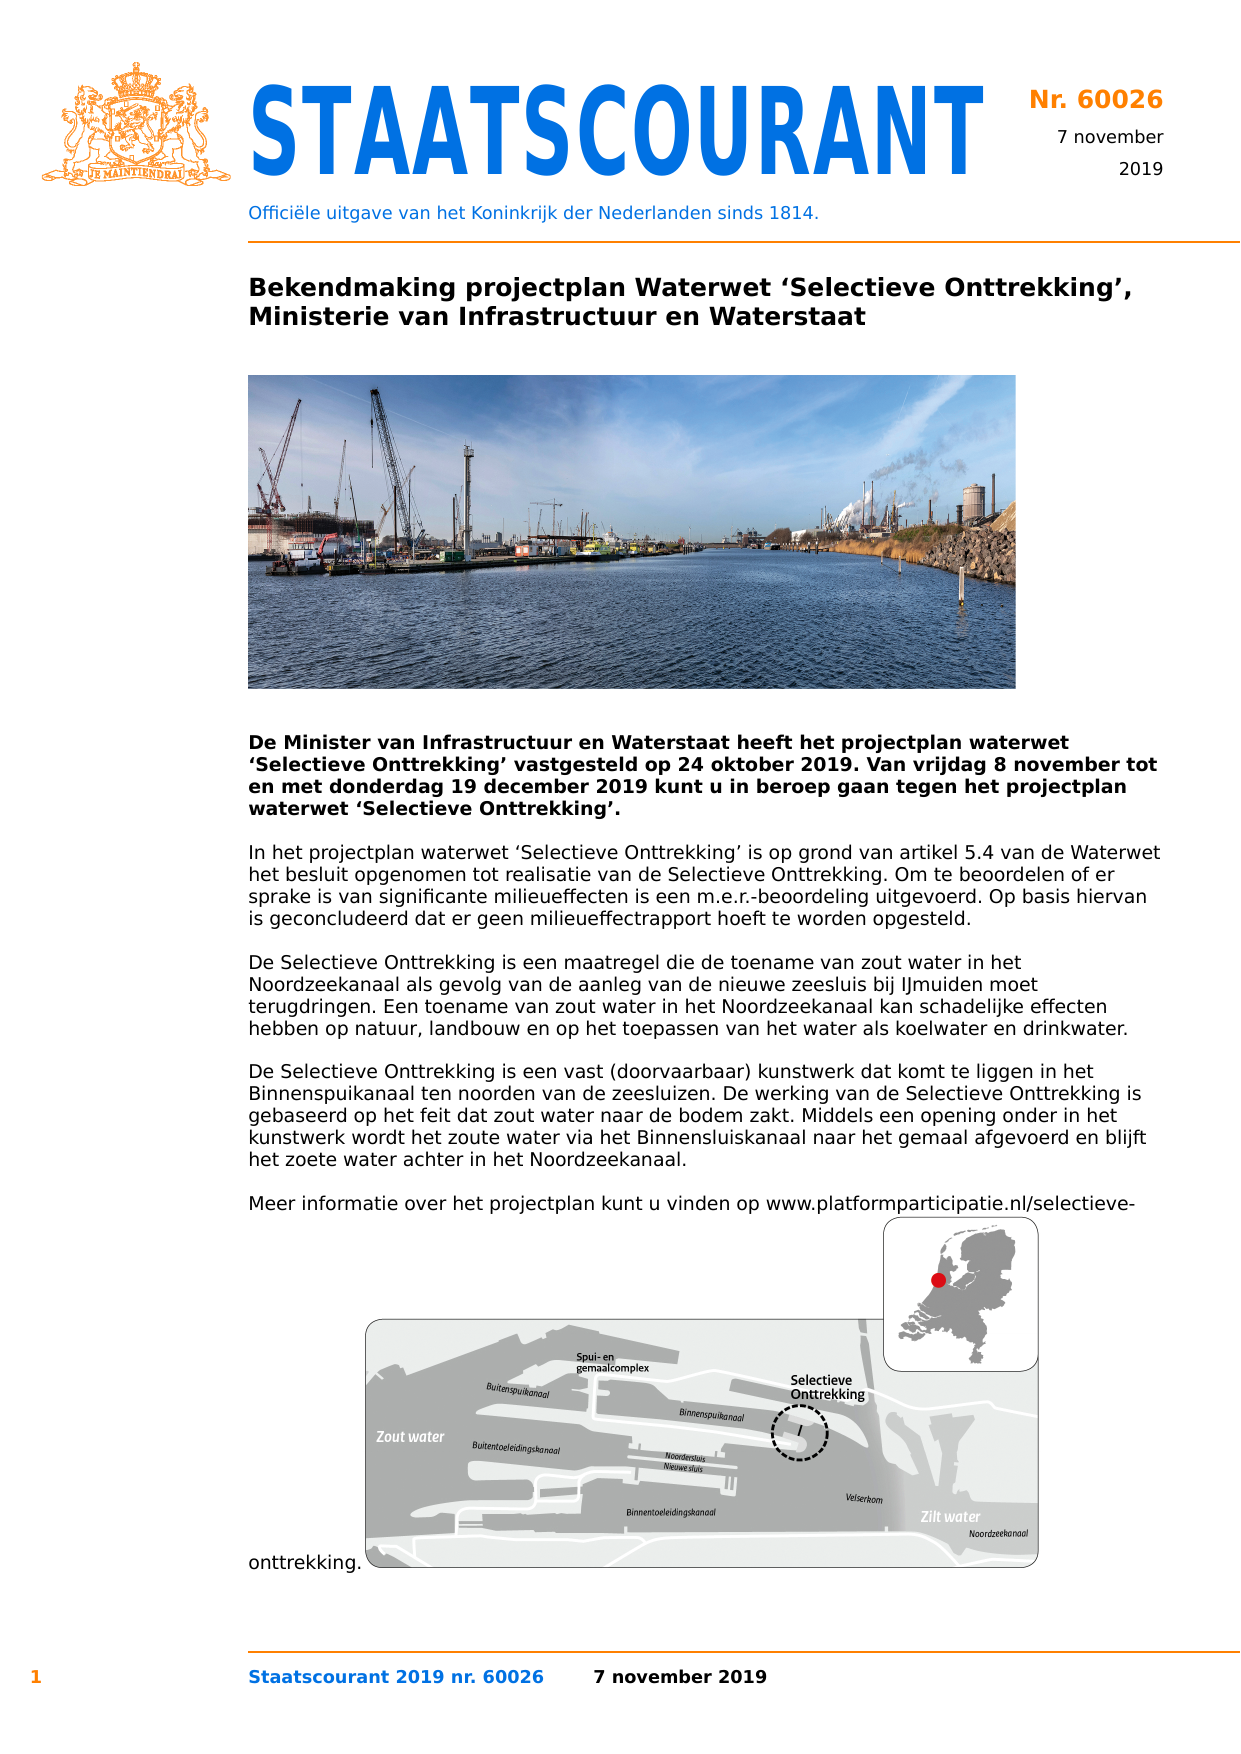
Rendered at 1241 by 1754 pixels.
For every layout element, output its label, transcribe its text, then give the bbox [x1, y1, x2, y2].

picture [362, 1215, 1042, 1570]
text De Selectieve Onttrekking is een vast (doorvaarbaar) kunstwerk dat komt te liggen in het Binnenspuikanaal ten noorden van de zeesluizen. De werking van de Selectieve Onttrekking is gebaseerd op het feit dat zout water naar de bodem zakt. Middels een opening onder in het kunstwerk wordt het zoute water via het Binnensluiskanaal naar het gemaal afgevoerd en blijft het zoete water achter in het Noordzeekanaal. [248, 1061, 1163, 1171]
subtitle Bekendmaking projectplan Waterwet ‘Selectieve Onttrekking’, Ministerie van Infrastructuur en Waterstaat [248, 273, 1163, 331]
table_cell 2019 [998, 153, 1240, 203]
text De Minister van Infrastructuur en Waterstaat heeft het projectplan waterwet ‘Selectieve Onttrekking’ vastgesteld op 24 oktober 2019. Van vrijdag 8 november tot en met donderdag 19 december 2019 kunt u in beroep gaan tegen het projectplan waterwet ‘Selectieve Onttrekking’. [248, 732, 1163, 820]
table_header Nr. 60026 [998, 62, 1240, 121]
table_cell 7 november [998, 121, 1240, 153]
table_header STAATSCOURANT [248, 62, 998, 203]
text Meer informatie over het projectplan kunt u vinden op www.platformparticipatie.nl/selectieve-onttrekking. [248, 1193, 1163, 1574]
table_header [25, 62, 248, 241]
picture [248, 375, 1016, 689]
text In het projectplan waterwet ‘Selectieve Onttrekking’ is op grond van artikel 5.4 van de Waterwet het besluit opgenomen tot realisatie van de Selectieve Onttrekking. Om te beoordelen of er sprake is van significante milieueffecten is een m.e.r.-beoordeling uitgevoerd. Op basis hiervan is geconcludeerd dat er geen milieueffectrapport hoeft te worden opgesteld. [248, 842, 1163, 930]
text De Selectieve Onttrekking is een maatregel die de toename van zout water in het Noordzeekanaal als gevolg van de aanleg van de nieuwe zeesluis bij IJmuiden moet terugdringen. Een toename van zout water in het Noordzeekanaal kan schadelijke effecten hebben op natuur, landbouw en op het toepassen van het water als koelwater en drinkwater. [248, 952, 1163, 1039]
table_cell Officiële uitgave van het Koninkrijk der Nederlanden sinds 1814. [248, 203, 1240, 241]
picture [41, 62, 231, 186]
